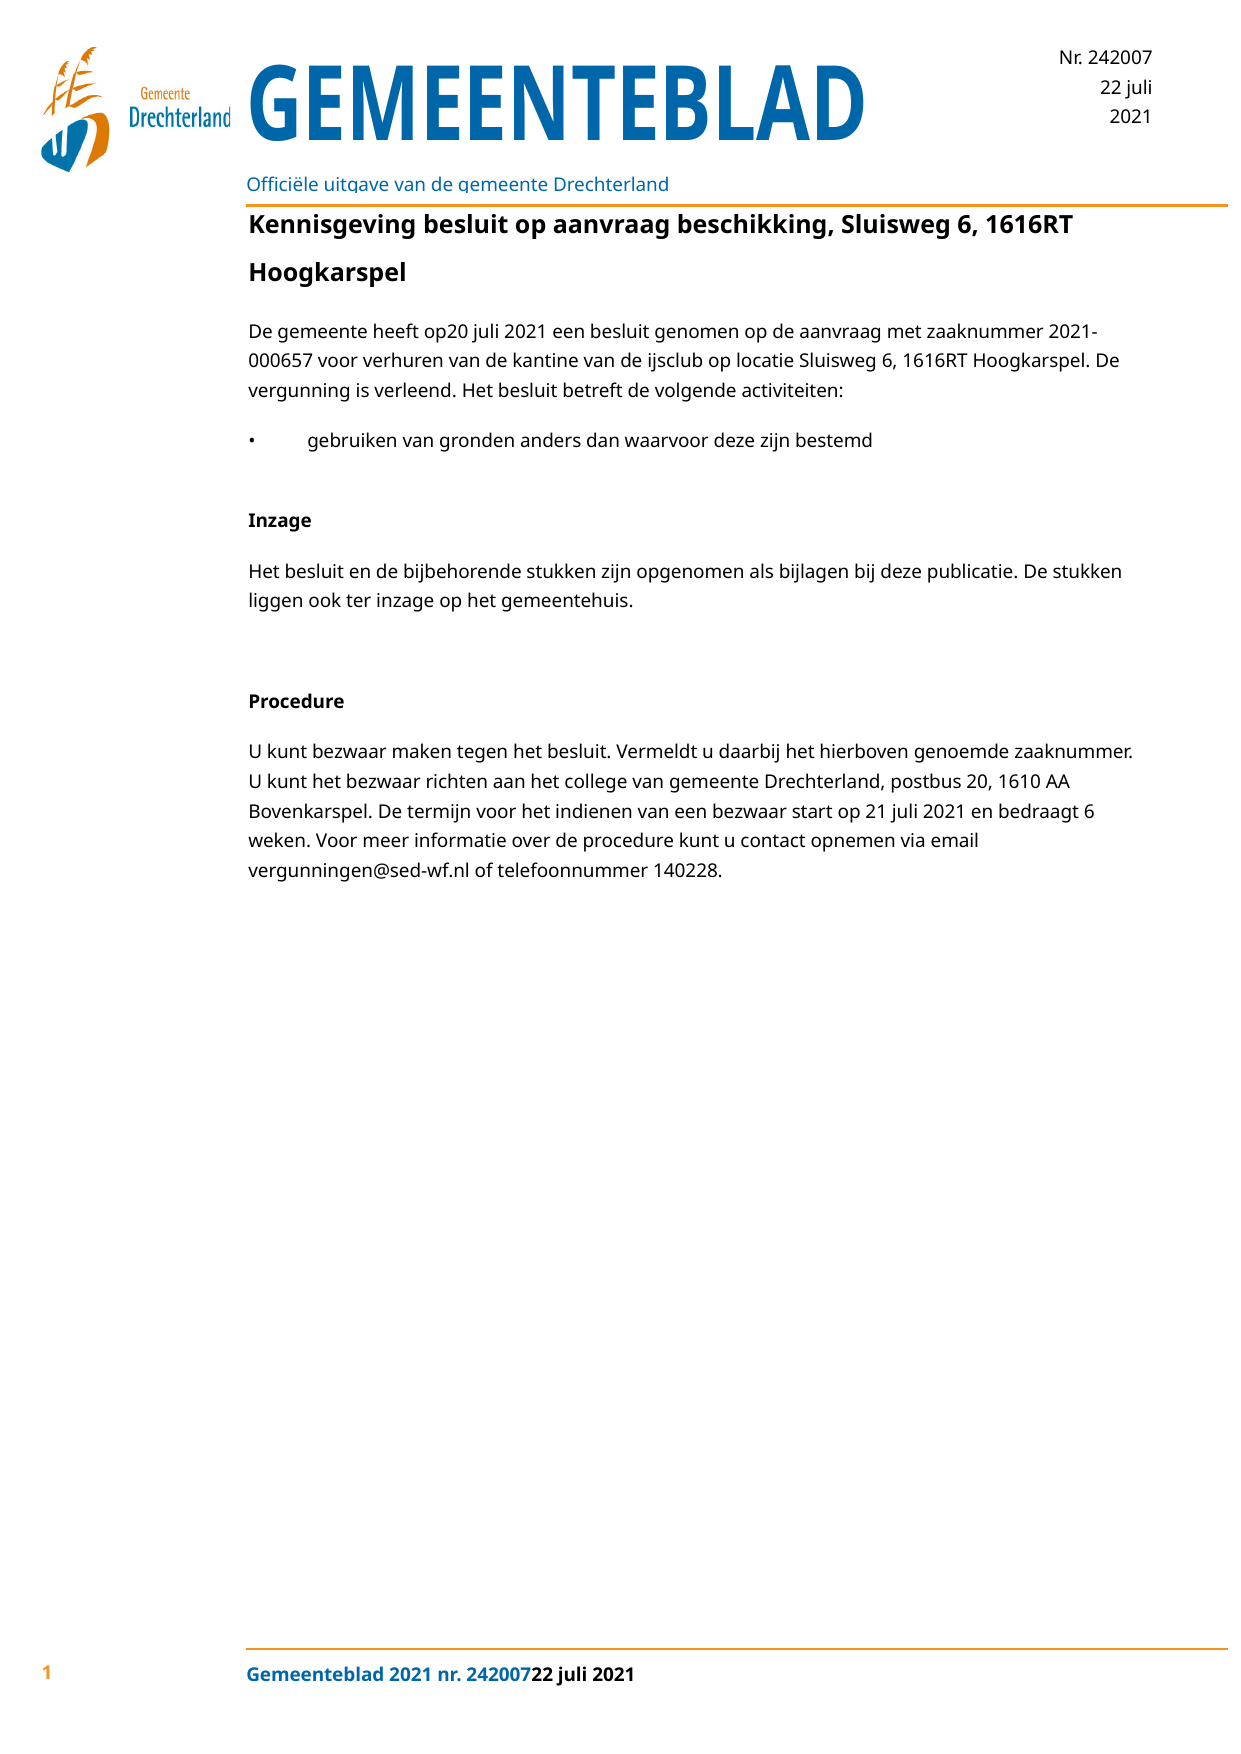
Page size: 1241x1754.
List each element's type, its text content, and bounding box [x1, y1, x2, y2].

picture [41, 158, 64, 172]
text De gemeente heeft op20 juli 2021 een besluit genomen op de aanvraag met zaaknummer 2021-000657 voor verhuren van de kantine van de ijsclub op locatie Sluisweg 6, 1616RT Hoogkarspel. De vergunning is verleend. Het besluit betreft de volgende activiteiten: [248, 318, 1152, 403]
picture [41, 47, 231, 172]
picture [226, 115, 231, 124]
text Kennisgeving besluit op aanvraag beschikking, Sluisweg 6, 1616RT Hoogkarspel [248, 207, 1152, 288]
text U kunt bezwaar maken tegen het besluit. Vermeldt u daarbij het hierboven genoemde zaaknummer. U kunt het bezwaar richten aan het college van gemeente Drechterland, postbus 20, 1610 AA Bovenkarspel. De termijn voor het indienen van een bezwaar start op 21 juli 2021 en bedraagt 6 weken. Voor meer informatie over de procedure kunt u contact opnemen via email vergunningen@sed-wf.nl of telefoonnummer 140228. [248, 739, 1152, 883]
list gebruiken van gronden anders dan waarvoor deze zijn bestemd [248, 427, 1152, 453]
text Procedure [248, 688, 1152, 714]
text Het besluit en de bijbehorende stukken zijn opgenomen als bijlagen bij deze publicatie. De stukken liggen ook ter inzage op het gemeentehuis. [248, 558, 1152, 613]
text Inzage [248, 507, 1152, 533]
